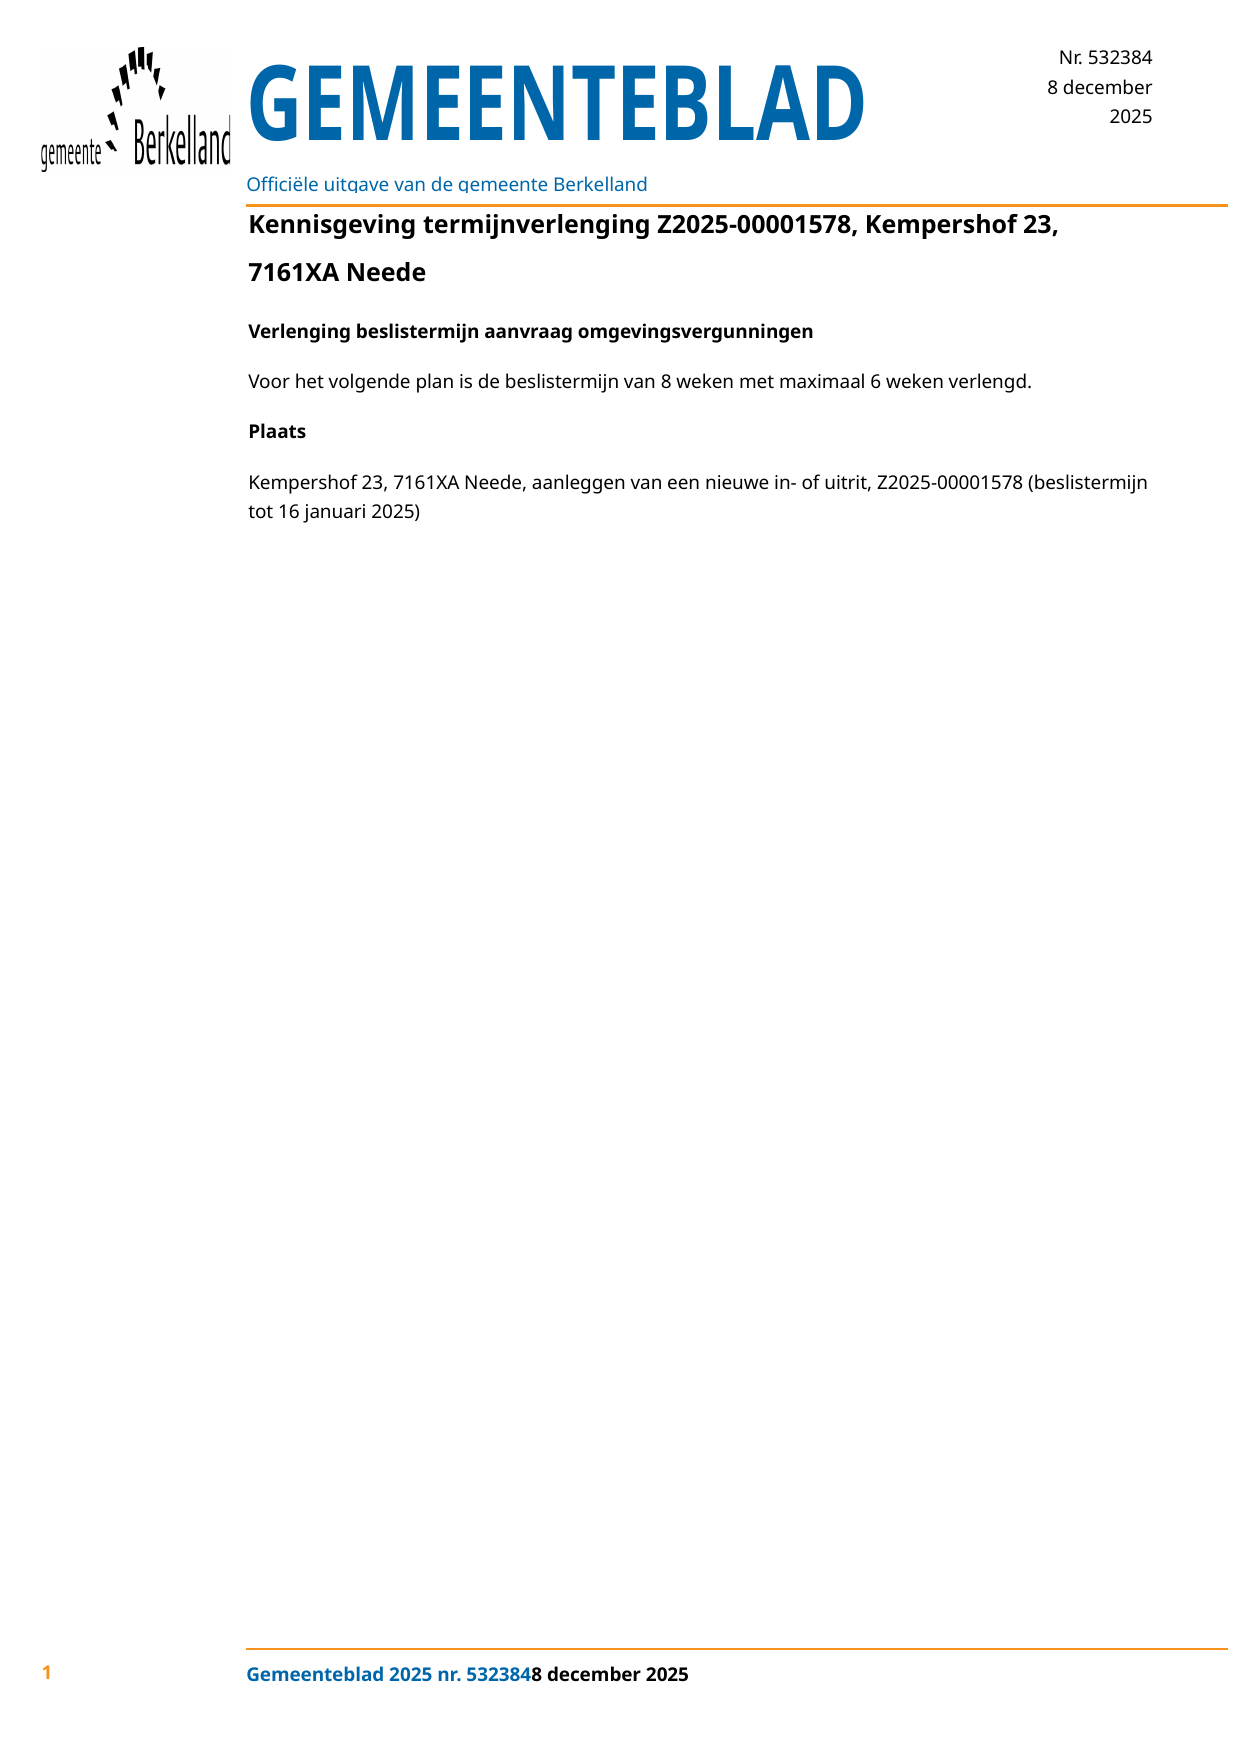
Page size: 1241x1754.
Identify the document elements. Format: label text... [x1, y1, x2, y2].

text Verlenging beslistermijn aanvraag omgevingsvergunningen [248, 318, 1152, 344]
text Voor het volgende plan is de beslistermijn van 8 weken met maximaal 6 weken verlengd. [248, 368, 1152, 394]
text Kennisgeving termijnverlenging Z2025-00001578, Kempershof 23, 7161XA Neede [248, 207, 1152, 288]
picture [41, 47, 231, 172]
text Kempershof 23, 7161XA Neede, aanleggen van een nieuwe in- of uitrit, Z2025-00001578 (beslistermijn tot 16 januari 2025) [248, 469, 1152, 524]
text Plaats [248, 419, 1152, 444]
